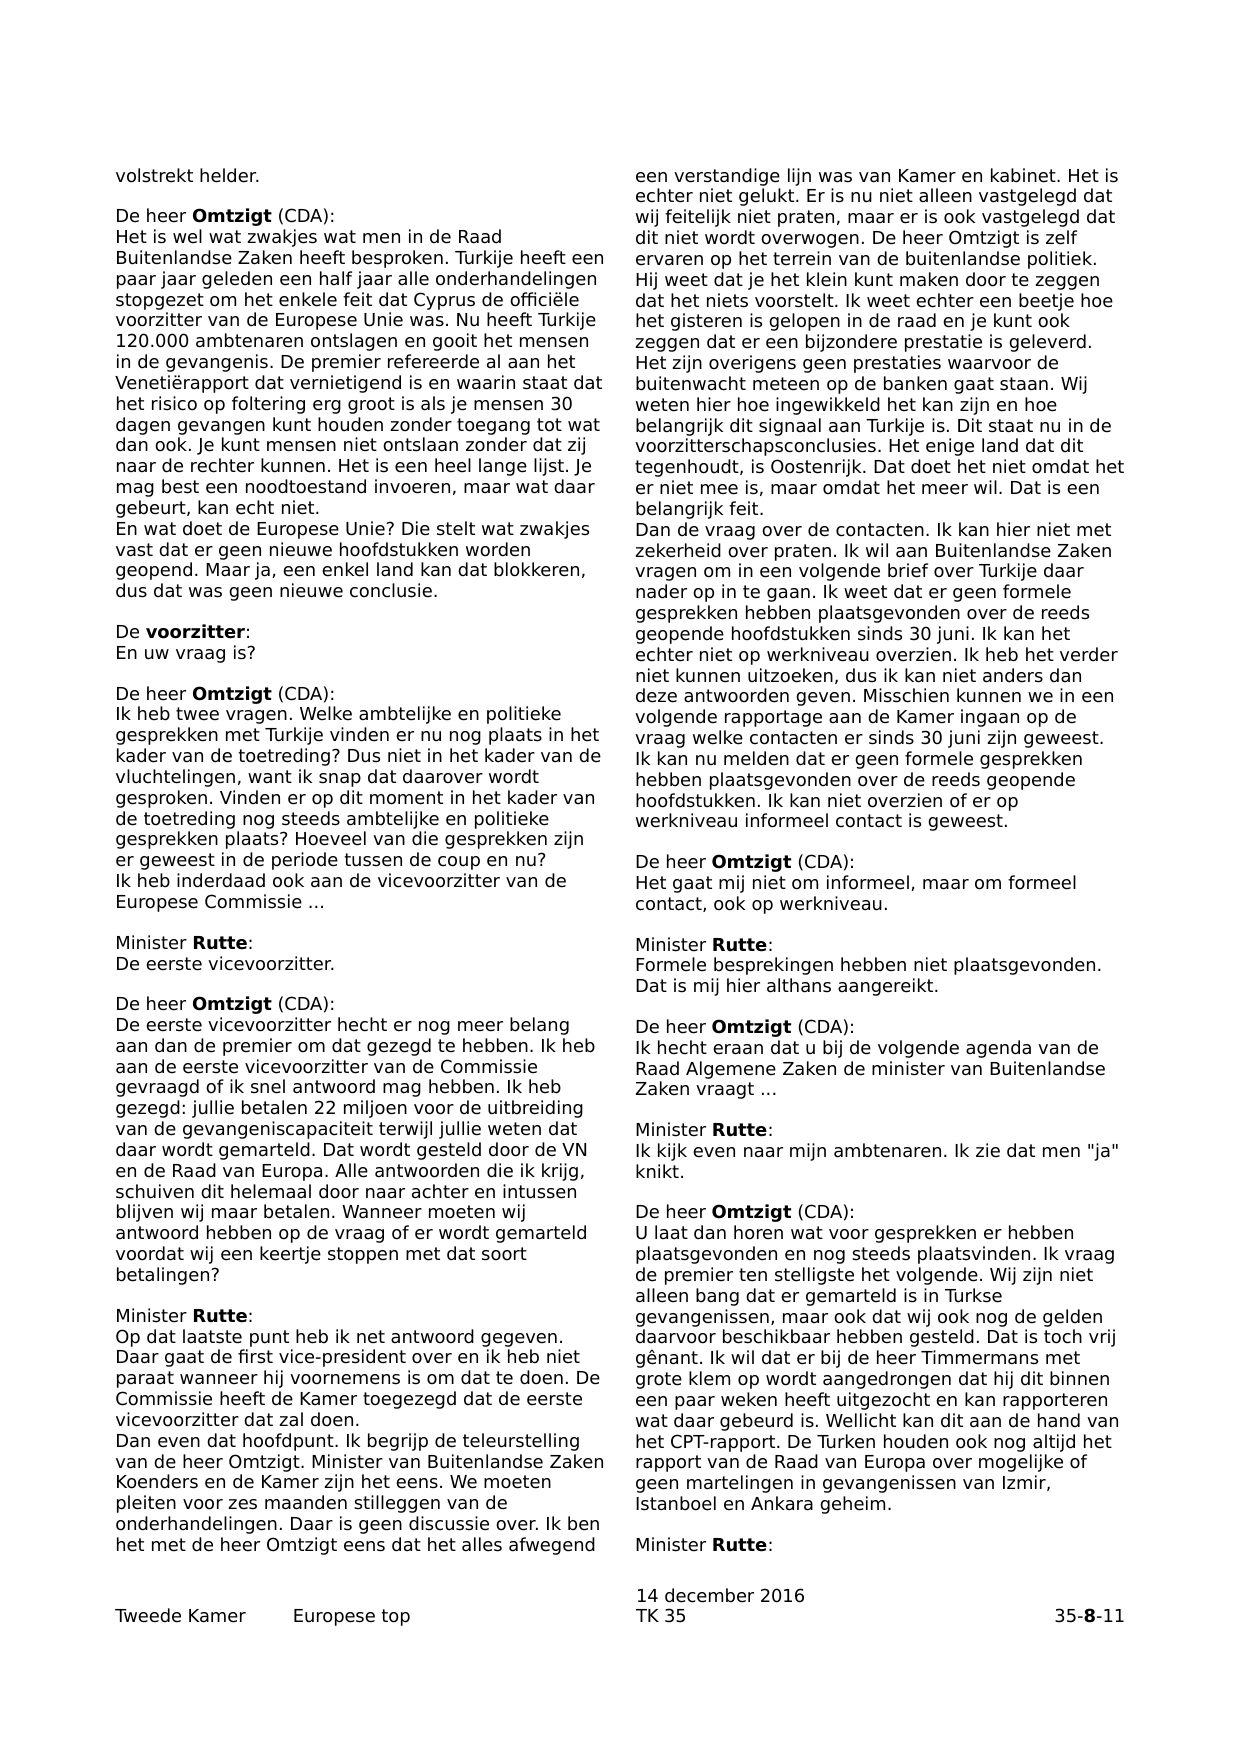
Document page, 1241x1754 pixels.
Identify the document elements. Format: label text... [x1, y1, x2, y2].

text En uw vraag is? [115, 643, 605, 663]
text De heer Omtzigt (CDA): [115, 206, 605, 227]
text Op dat laatste punt heb ik net antwoord gegeven. Daar gaat de first vice-president over en ik heb niet paraat wanneer hij voornemens is om dat te doen. De Commissie heeft de Kamer toegezegd dat de eerste vicevoorzitter dat zal doen. [115, 1326, 605, 1431]
text volstrekt helder. [115, 165, 605, 186]
text De voorzitter: [115, 622, 605, 643]
text Minister Rutte: [115, 932, 605, 953]
text Formele besprekingen hebben niet plaatsgevonden. Dat is mij hier althans aangereikt. [635, 955, 1125, 997]
text Minister Rutte: [635, 1535, 1125, 1556]
text De eerste vicevoorzitter hecht er nog meer belang aan dan de premier om dat gezegd te hebben. Ik heb aan de eerste vicevoorzitter van de Commissie gevraagd of ik snel antwoord mag hebben. Ik heb gezegd: jullie betalen 22 miljoen voor de uitbreiding van de gevangeniscapaciteit terwijl jullie weten dat daar wordt gemarteld. Dat wordt gesteld door de VN en de Raad van Europa. Alle antwoorden die ik krijg, schuiven dit helemaal door naar achter en intussen blijven wij maar betalen. Wanneer moeten wij antwoord hebben op de vraag of er wordt gemarteld voordat wij een keertje stoppen met dat soort betalingen? [115, 1015, 605, 1286]
text Minister Rutte: [115, 1306, 605, 1326]
text De heer Omtzigt (CDA): [635, 852, 1125, 873]
text Ik kijk even naar mijn ambtenaren. Ik zie dat men "ja" knikt. [635, 1141, 1125, 1182]
text Dan de vraag over de contacten. Ik kan hier niet met zekerheid over praten. Ik wil aan Buitenlandse Zaken vragen om in een volgende brief over Turkije daar nader op in te gaan. Ik weet dat er geen formele gesprekken hebben plaatsgevonden over de reeds geopende hoofdstukken sinds 30 juni. Ik kan het echter niet op werkniveau overzien. Ik heb het verder niet kunnen uitzoeken, dus ik kan niet anders dan deze antwoorden geven. Misschien kunnen we in een volgende rapportage aan de Kamer ingaan op de vraag welke contacten er sinds 30 juni zijn geweest. Ik kan nu melden dat er geen formele gesprekken hebben plaatsgevonden over de reeds geopende hoofdstukken. Ik kan niet overzien of er op werkniveau informeel contact is geweest. [635, 519, 1125, 832]
text Het gaat mij niet om informeel, maar om formeel contact, ook op werkniveau. [635, 873, 1125, 914]
text Het is wel wat zwakjes wat men in de Raad Buitenlandse Zaken heeft besproken. Turkije heeft een paar jaar geleden een half jaar alle onderhandelingen stopgezet om het enkele feit dat Cyprus de officiële voorzitter van de Europese Unie was. Nu heeft Turkije 120.000 ambtenaren ontslagen en gooit het mensen in de gevangenis. De premier refereerde al aan het Venetiërapport dat vernietigend is en waarin staat dat het risico op foltering erg groot is als je mensen 30 dagen gevangen kunt houden zonder toegang tot wat dan ook. Je kunt mensen niet ontslaan zonder dat zij naar de rechter kunnen. Het is een heel lange lijst. Je mag best een noodtoestand invoeren, maar wat daar gebeurt, kan echt niet. [115, 227, 605, 518]
text De heer Omtzigt (CDA): [115, 994, 605, 1015]
text Minister Rutte: [635, 1120, 1125, 1141]
text De eerste vicevoorzitter. [115, 953, 605, 974]
text De heer Omtzigt (CDA): [115, 683, 605, 704]
text Ik heb twee vragen. Welke ambtelijke en politieke gesprekken met Turkije vinden er nu nog plaats in het kader van de toetreding? Dus niet in het kader van de vluchtelingen, want ik snap dat daarover wordt gesproken. Vinden er op dit moment in het kader van de toetreding nog steeds ambtelijke en politieke gesprekken plaats? Hoeveel van die gesprekken zijn er geweest in de periode tussen de coup en nu? [115, 704, 605, 871]
text Ik hecht eraan dat u bij de volgende agenda van de Raad Algemene Zaken de minister van Buitenlandse Zaken vraagt ... [635, 1037, 1125, 1100]
text Dan even dat hoofdpunt. Ik begrijp de teleurstelling van de heer Omtzigt. Minister van Buitenlandse Zaken Koenders en de Kamer zijn het eens. We moeten pleiten voor zes maanden stilleggen van de onderhandelingen. Daar is geen discussie over. Ik ben het met de heer Omtzigt eens dat het alles afwegend [115, 1431, 605, 1556]
text Ik heb inderdaad ook aan de vicevoorzitter van de Europese Commissie ... [115, 871, 605, 912]
text een verstandige lijn was van Kamer en kabinet. Het is echter niet gelukt. Er is nu niet alleen vastgelegd dat wij feitelijk niet praten, maar er is ook vastgelegd dat dit niet wordt overwogen. De heer Omtzigt is zelf ervaren op het terrein van de buitenlandse politiek. Hij weet dat je het klein kunt maken door te zeggen dat het niets voorstelt. Ik weet echter een beetje hoe het gisteren is gelopen in de raad en je kunt ook zeggen dat er een bijzondere prestatie is geleverd. Het zijn overigens geen prestaties waarvoor de buitenwacht meteen op de banken gaat staan. Wij weten hier hoe ingewikkeld het kan zijn en hoe belangrijk dit signaal aan Turkije is. Dit staat nu in de voorzitterschapsconclusies. Het enige land dat dit tegenhoudt, is Oostenrijk. Dat doet het niet omdat het er niet mee is, maar omdat het meer wil. Dat is een belangrijk feit. [635, 165, 1125, 519]
text U laat dan horen wat voor gesprekken er hebben plaatsgevonden en nog steeds plaatsvinden. Ik vraag de premier ten stelligste het volgende. Wij zijn niet alleen bang dat er gemarteld is in Turkse gevangenissen, maar ook dat wij ook nog de gelden daarvoor beschikbaar hebben gesteld. Dat is toch vrij gênant. Ik wil dat er bij de heer Timmermans met grote klem op wordt aangedrongen dat hij dit binnen een paar weken heeft uitgezocht en kan rapporteren wat daar gebeurd is. Wellicht kan dit aan de hand van het CPT-rapport. De Turken houden ook nog altijd het rapport van de Raad van Europa over mogelijke of geen martelingen in gevangenissen van Izmir, Istanboel en Ankara geheim. [635, 1223, 1125, 1515]
text Minister Rutte: [635, 934, 1125, 955]
text De heer Omtzigt (CDA): [635, 1202, 1125, 1223]
text De heer Omtzigt (CDA): [635, 1017, 1125, 1037]
text En wat doet de Europese Unie? Die stelt wat zwakjes vast dat er geen nieuwe hoofdstukken worden geopend. Maar ja, een enkel land kan dat blokkeren, dus dat was geen nieuwe conclusie. [115, 518, 605, 602]
